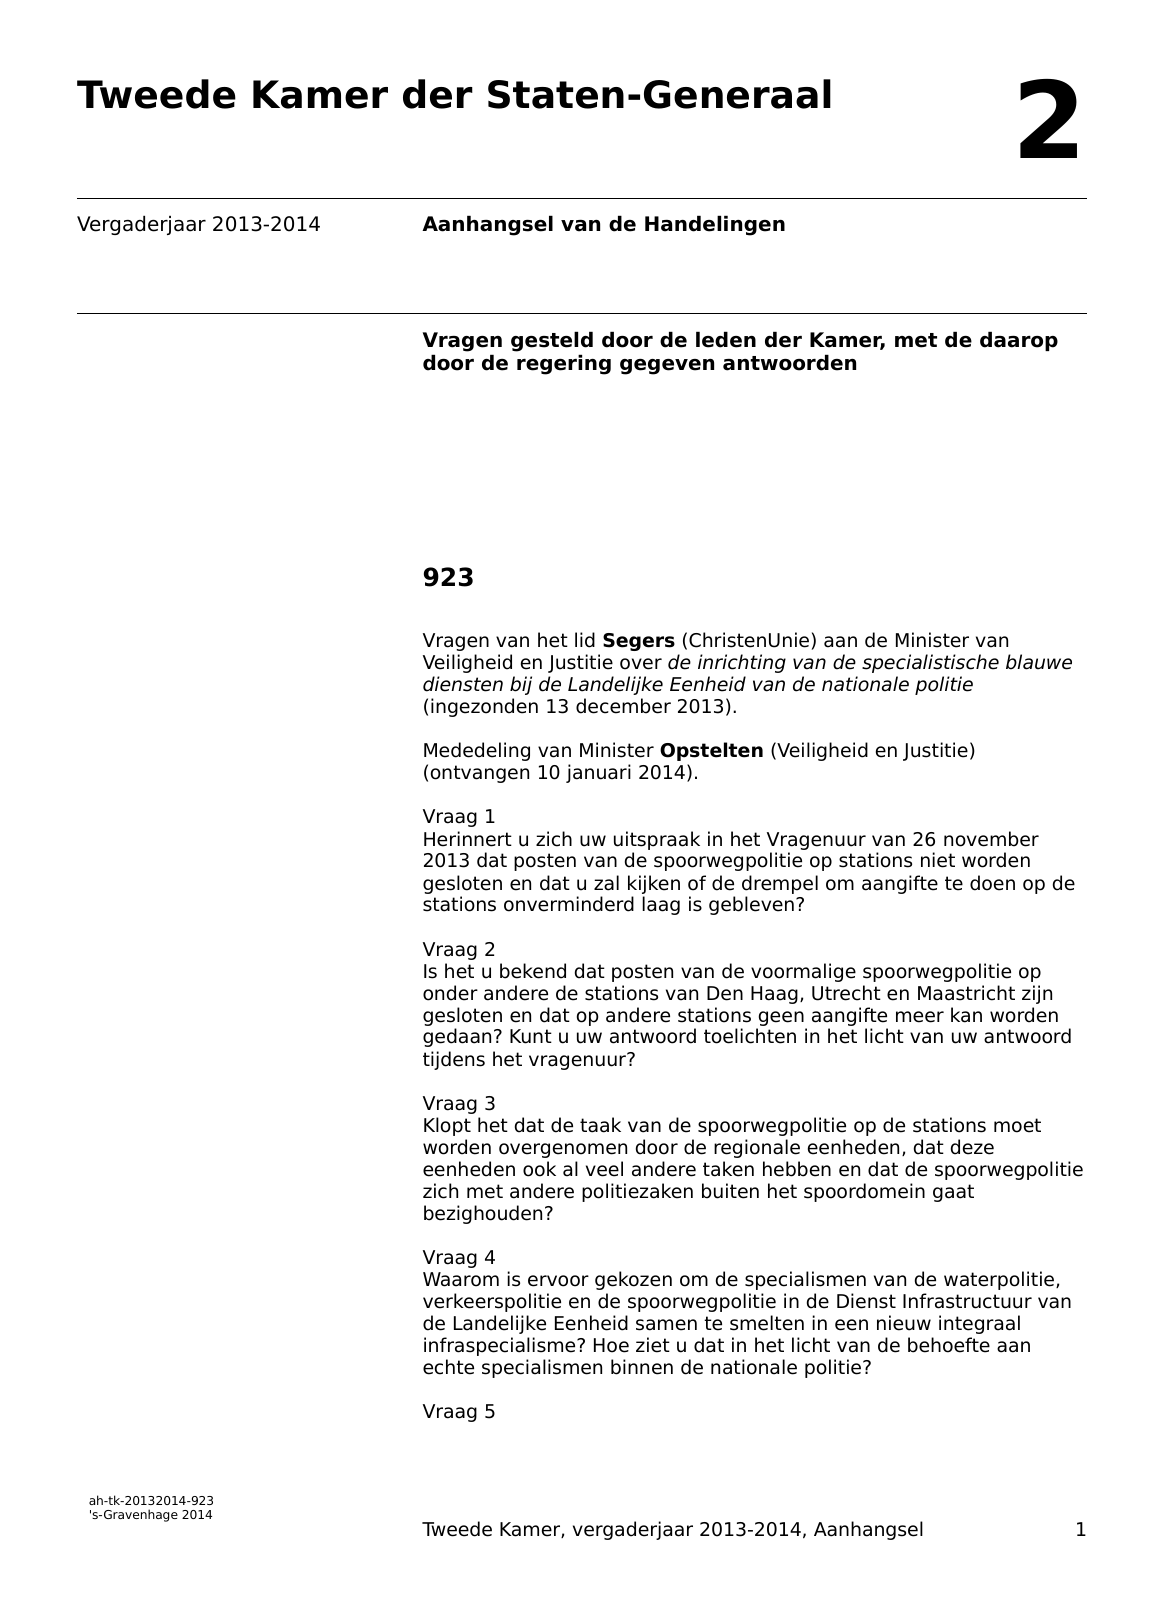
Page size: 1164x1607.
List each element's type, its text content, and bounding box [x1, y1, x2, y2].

table_cell [77, 314, 422, 375]
table_header Tweede Kamer der Staten-Generaal [77, 59, 886, 198]
text Waarom is ervoor gekozen om de specialismen van de waterpolitie, verkeerspolitie en de spoorwegpolitie in de Dienst Infrastructuur van de Landelijke Eenheid samen te smelten in een nieuw integraal infraspecialisme? Hoe ziet u dat in het licht van de behoefte aan echte specialismen binnen de nationale politie? [422, 1269, 1087, 1378]
text Vragen van het lid Segers (ChristenUnie) aan de Minister van Veiligheid en Justitie over de inrichting van de specialistische blauwe diensten bij de Landelijke Eenheid van de nationale politie (ingezonden 13 december 2013). [422, 630, 1087, 718]
text Vraag 5 [422, 1401, 1087, 1423]
text Vraag 4 [422, 1247, 1087, 1269]
text Vraag 3 [422, 1093, 1087, 1114]
text Klopt het dat de taak van de spoorwegpolitie op de stations moet worden overgenomen door de regionale eenheden, dat deze eenheden ook al veel andere taken hebben en dat de spoorwegpolitie zich met andere politiezaken buiten het spoordomein gaat bezighouden? [422, 1114, 1087, 1224]
text ah-tk-20132014-923 [88, 1494, 323, 1508]
text Herinnert u zich uw uitspraak in het Vragenuur van 26 november 2013 dat posten van de spoorwegpolitie op stations niet worden gesloten en dat u zal kijken of de drempel om aangifte te doen op de stations onverminderd laag is gebleven? [422, 828, 1087, 916]
text Mededeling van Minister Opstelten (Veiligheid en Justitie) (ontvangen 10 januari 2014). [422, 740, 1087, 784]
text Is het u bekend dat posten van de voormalige spoorwegpolitie op onder andere de stations van Den Haag, Utrecht en Maastricht zijn gesloten en dat op andere stations geen aangifte meer kan worden gedaan? Kunt u uw antwoord toelichten in het licht van uw antwoord tijdens het vragenuur? [422, 961, 1087, 1070]
text Vraag 2 [422, 938, 1087, 961]
table_cell Vergaderjaar 2013-2014 [77, 199, 422, 313]
text 's-Gravenhage 2014 [88, 1508, 323, 1522]
text Vraag 1 [422, 806, 1087, 828]
table_header 2 [886, 59, 1087, 198]
table_cell Aanhangsel van de Handelingen [422, 199, 1087, 313]
table_cell Vragen gesteld door de leden der Kamer, met de daarop door de regering gegeven antwoorden [422, 314, 1087, 375]
text 923 [422, 563, 1087, 592]
